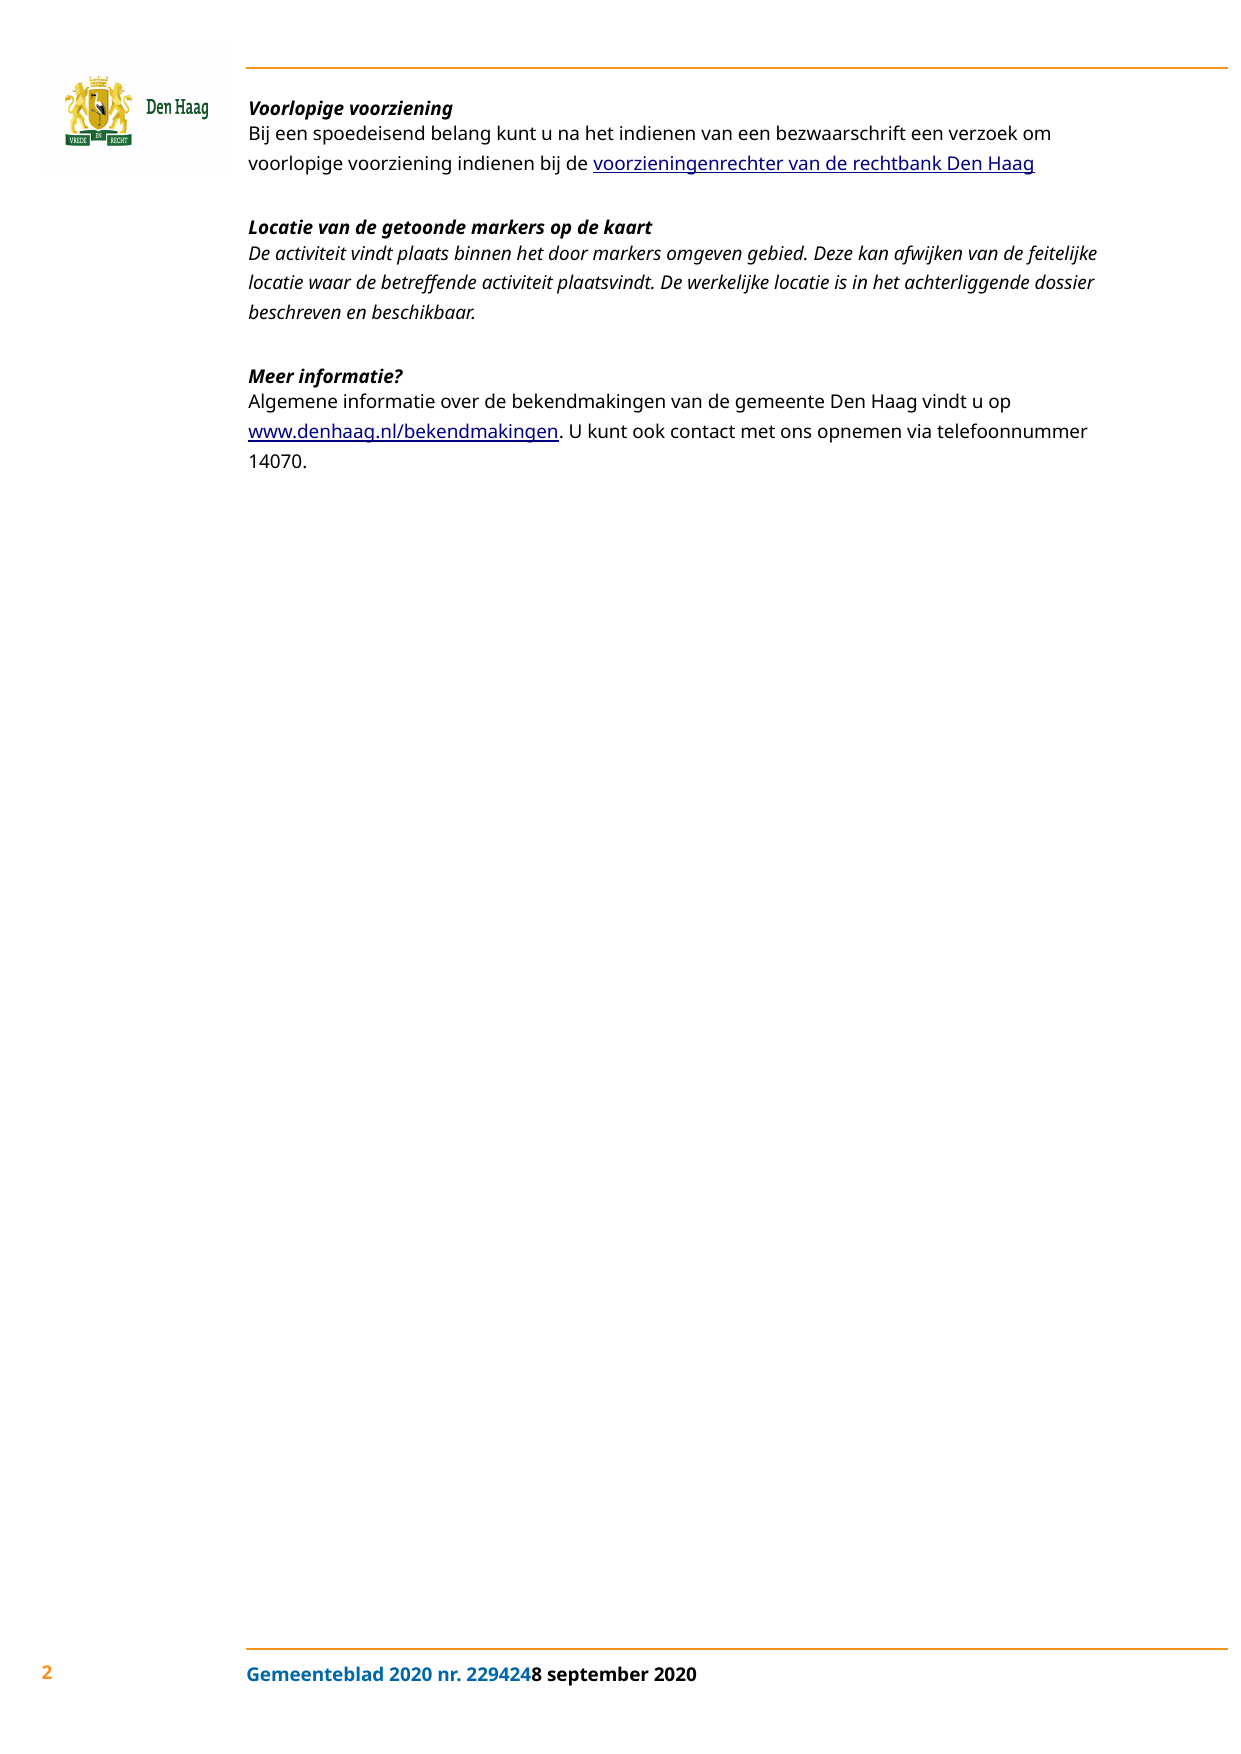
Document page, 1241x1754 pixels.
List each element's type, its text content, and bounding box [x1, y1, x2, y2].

text Algemene informatie over de bekendmakingen van de gemeente Den Haag vindt u op www.denhaag.nl/bekendmakingen. U kunt ook contact met ons opnemen via telefoonnummer 14070. [248, 389, 1152, 473]
text Voorlopige voorziening [248, 95, 1152, 121]
text De activiteit vindt plaats binnen het door markers omgeven gebied. Deze kan afwijken van de feitelijke locatie waar de betreffende activiteit plaatsvindt. De werkelijke locatie is in het achterliggende dossier beschreven en beschikbaar. [248, 240, 1152, 325]
text Bij een spoedeisend belang kunt u na het indienen van een bezwaarschrift een verzoek om voorlopige voorziening indienen bij de voorzieningenrechter van de rechtbank Den Haag [248, 121, 1152, 176]
text Locatie van de getoonde markers op de kaart [248, 214, 1152, 240]
text Meer informatie? [248, 363, 1152, 389]
picture [41, 47, 231, 172]
